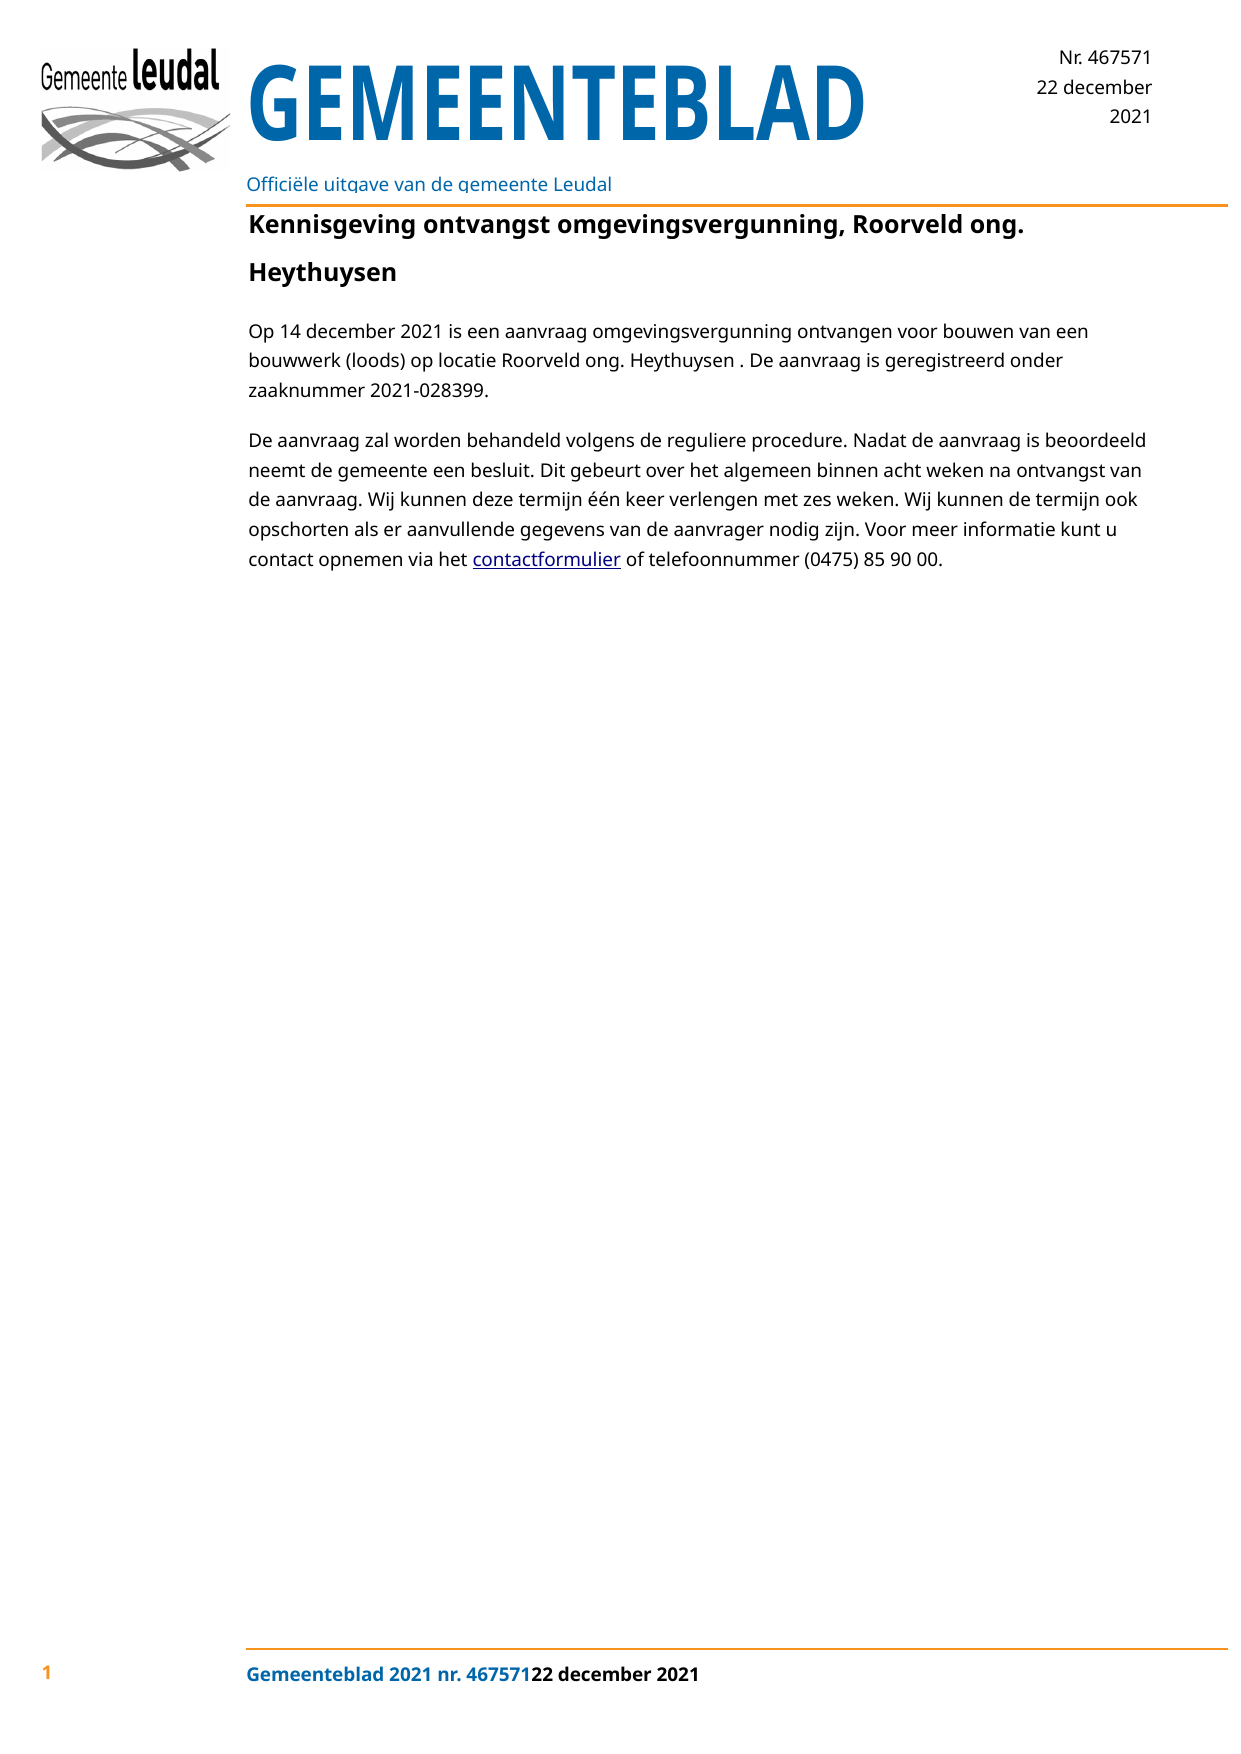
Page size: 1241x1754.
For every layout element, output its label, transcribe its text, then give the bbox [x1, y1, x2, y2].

text Op 14 december 2021 is een aanvraag omgevingsvergunning ontvangen voor bouwen van een bouwwerk (loods) op locatie Roorveld ong. Heythuysen . De aanvraag is geregistreerd onder zaaknummer 2021-028399. [248, 318, 1152, 403]
text De aanvraag zal worden behandeld volgens de reguliere procedure. Nadat de aanvraag is beoordeeld neemt de gemeente een besluit. Dit gebeurt over het algemeen binnen acht weken na ontvangst van de aanvraag. Wij kunnen deze termijn één keer verlengen met zes weken. Wij kunnen de termijn ook opschorten als er aanvullende gegevens van de aanvrager nodig zijn. Voor meer informatie kunt u contact opnemen via het contactformulier of telefoonnummer (0475) 85 90 00. [248, 427, 1152, 572]
text Kennisgeving ontvangst omgevingsvergunning, Roorveld ong. Heythuysen [248, 207, 1152, 288]
picture [41, 47, 231, 172]
